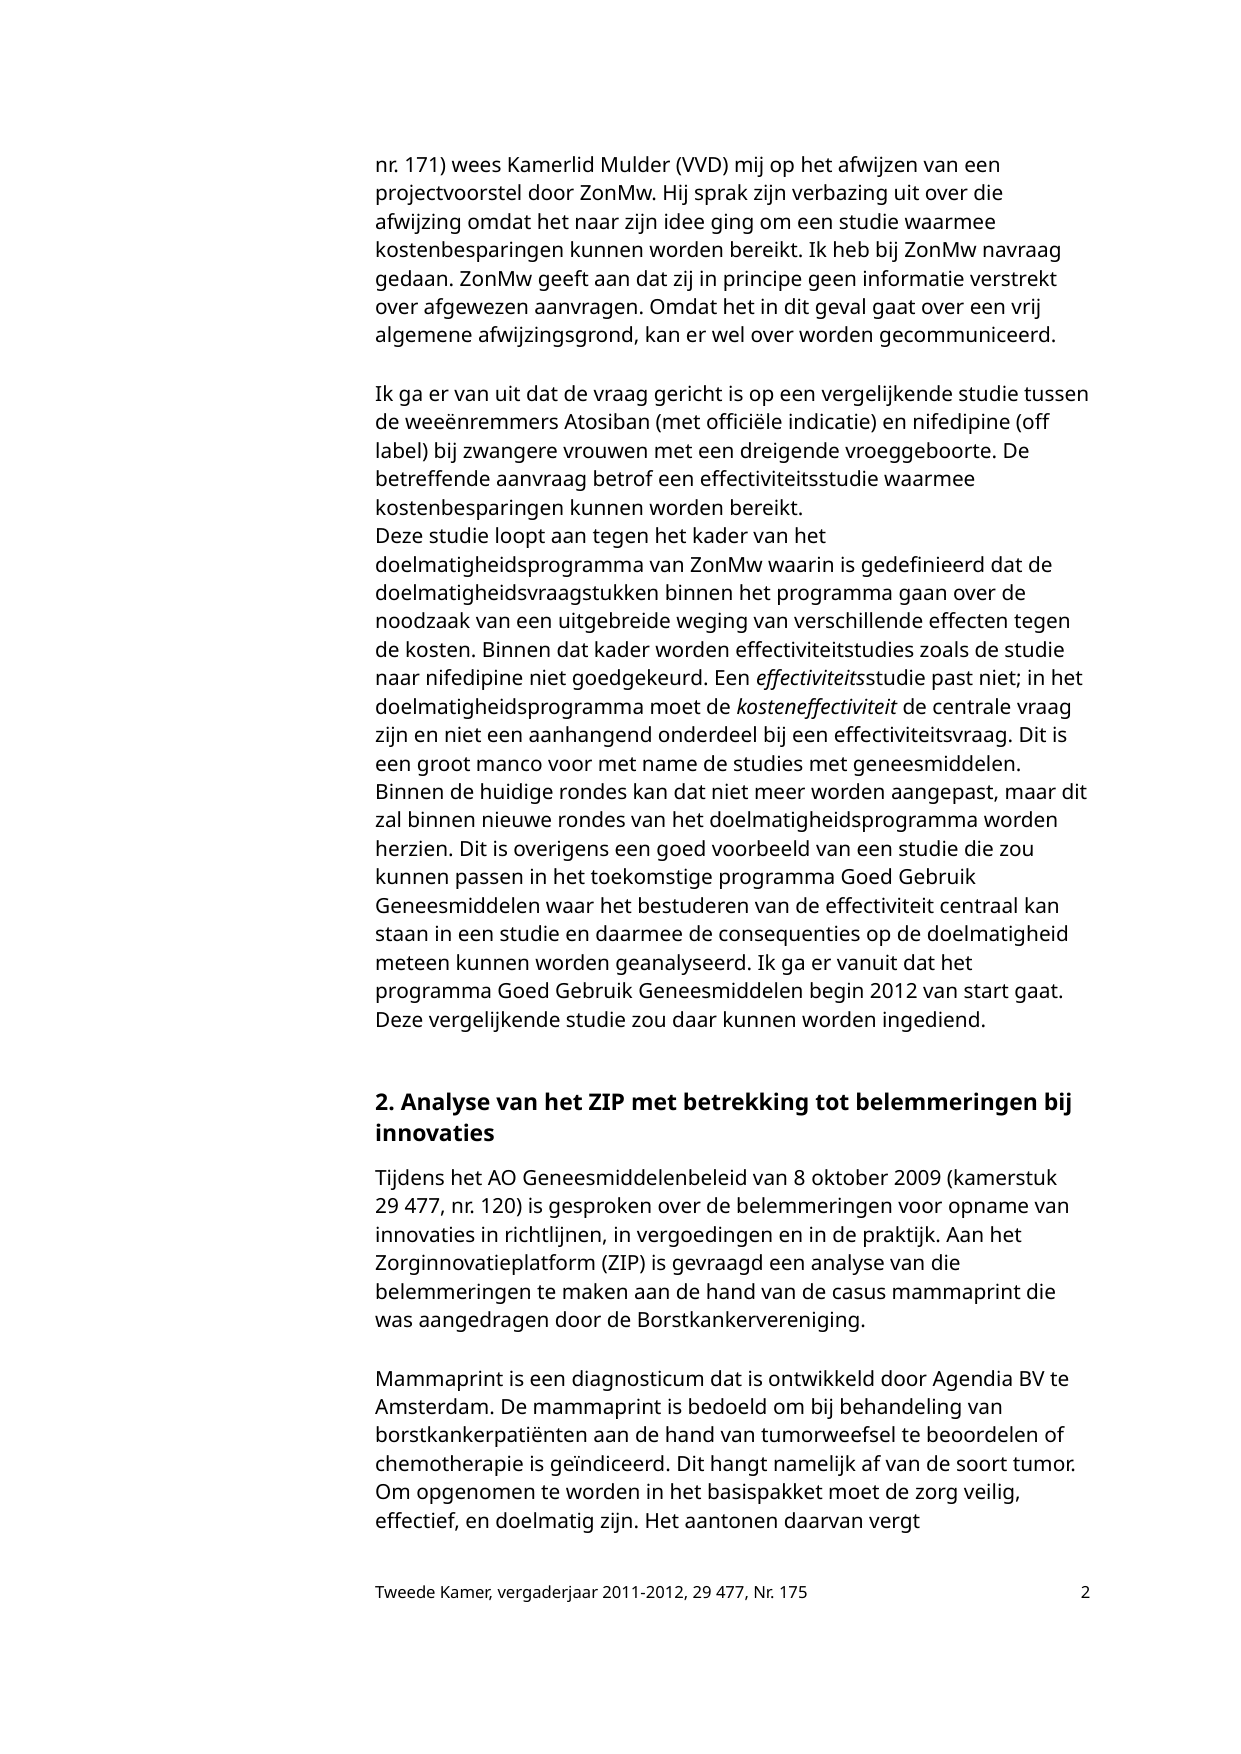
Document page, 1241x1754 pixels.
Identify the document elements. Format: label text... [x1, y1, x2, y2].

text Ik ga er van uit dat de vraag gericht is op een vergelijkende studie tussen de weeënremmers Atosiban (met officiële indicatie) en nifedipine (off label) bij zwangere vrouwen met een dreigende vroeggeboorte. De betreffende aanvraag betrof een effectiviteitsstudie waarmee kostenbesparingen kunnen worden bereikt. [375, 379, 1090, 521]
text nr. 171) wees Kamerlid Mulder (VVD) mij op het afwijzen van een projectvoorstel door ZonMw. Hij sprak zijn verbazing uit over die afwijzing omdat het naar zijn idee ging om een studie waarmee kostenbesparingen kunnen worden bereikt. Ik heb bij ZonMw navraag gedaan. ZonMw geeft aan dat zij in principe geen informatie verstrekt over afgewezen aanvragen. Omdat het in dit geval gaat over een vrij algemene afwijzingsgrond, kan er wel over worden gecommuniceerd. [375, 150, 1090, 349]
text Deze studie loopt aan tegen het kader van het doelmatigheidsprogramma van ZonMw waarin is gedefinieerd dat de doelmatigheidsvraagstukken binnen het programma gaan over de noodzaak van een uitgebreide weging van verschillende effecten tegen de kosten. Binnen dat kader worden effectiviteitstudies zoals de studie naar nifedipine niet goedgekeurd. Een effectiviteitsstudie past niet; in het doelmatigheidsprogramma moet de kosteneffectiviteit de centrale vraag zijn en niet een aanhangend onderdeel bij een effectiviteitsvraag. Dit is een groot manco voor met name de studies met geneesmiddelen. Binnen de huidige rondes kan dat niet meer worden aangepast, maar dit zal binnen nieuwe rondes van het doelmatigheidsprogramma worden herzien. Dit is overigens een goed voorbeeld van een studie die zou kunnen passen in het toekomstige programma Goed Gebruik Geneesmiddelen waar het bestuderen van de effectiviteit centraal kan staan in een studie en daarmee de consequenties op de doelmatigheid meteen kunnen worden geanalyseerd. Ik ga er vanuit dat het programma Goed Gebruik Geneesmiddelen begin 2012 van start gaat. Deze vergelijkende studie zou daar kunnen worden ingediend. [375, 521, 1090, 1033]
text Mammaprint is een diagnosticum dat is ontwikkeld door Agendia BV te Amsterdam. De mammaprint is bedoeld om bij behandeling van borstkankerpatiënten aan de hand van tumorweefsel te beoordelen of chemotherapie is geïndiceerd. Dit hangt namelijk af van de soort tumor. Om opgenomen te worden in het basispakket moet de zorg veilig, effectief, en doelmatig zijn. Het aantonen daarvan vergt [375, 1364, 1090, 1534]
subtitle 2. Analyse van het ZIP met betrekking tot belemmeringen bij innovaties [375, 1086, 1090, 1148]
text Tijdens het AO Geneesmiddelenbeleid van 8 oktober 2009 (kamerstuk 29 477, nr. 120) is gesproken over de belemmeringen voor opname van innovaties in richtlijnen, in vergoedingen en in de praktijk. Aan het Zorginnovatieplatform (ZIP) is gevraagd een analyse van die belemmeringen te maken aan de hand van de casus mammaprint die was aangedragen door de Borstkankervereniging. [375, 1163, 1090, 1334]
